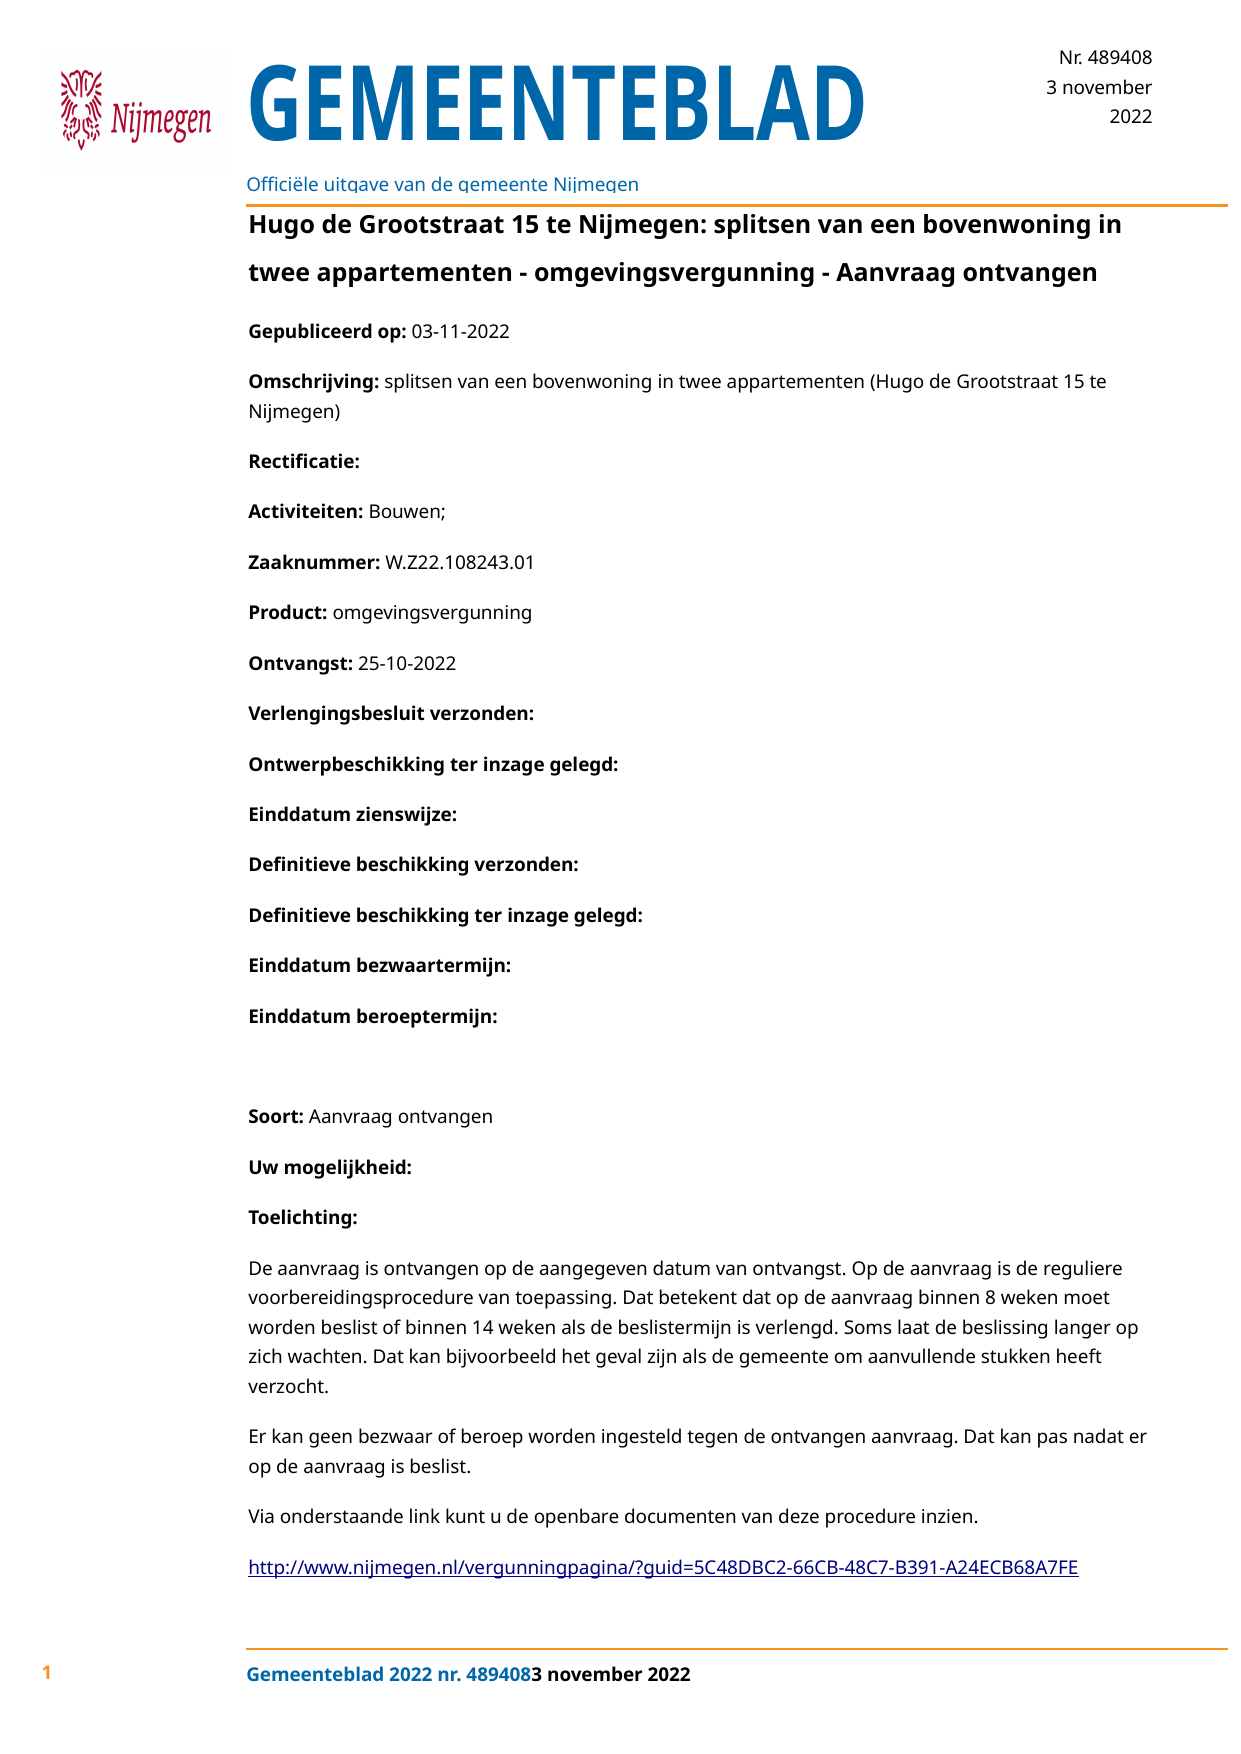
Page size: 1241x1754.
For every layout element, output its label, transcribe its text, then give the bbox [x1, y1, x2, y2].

text Ontwerpbeschikking ter inzage gelegd: [248, 751, 1152, 777]
text Toelichting: [248, 1204, 1152, 1230]
text Product: omgevingsvergunning [248, 599, 1152, 625]
text Definitieve beschikking ter inzage gelegd: [248, 902, 1152, 928]
text Definitieve beschikking verzonden: [248, 852, 1152, 877]
text Gepubliceerd op: 03-11-2022 [248, 318, 1152, 344]
text Uw mogelijkheid: [248, 1154, 1152, 1180]
text Einddatum bezwaartermijn: [248, 952, 1152, 978]
text Zaaknummer: W.Z22.108243.01 [248, 549, 1152, 575]
text Einddatum beroeptermijn: [248, 1003, 1152, 1029]
text De aanvraag is ontvangen op de aangegeven datum van ontvangst. Op de aanvraag is de reguliere voorbereidingsprocedure van toepassing. Dat betekent dat op de aanvraag binnen 8 weken moet worden beslist of binnen 14 weken als de beslistermijn is verlengd. Soms laat de beslissing langer op zich wachten. Dat kan bijvoorbeeld het geval zijn als de gemeente om aanvullende stukken heeft verzocht. [248, 1255, 1152, 1399]
text Ontvangst: 25-10-2022 [248, 650, 1152, 676]
text Einddatum zienswijze: [248, 801, 1152, 827]
text Hugo de Grootstraat 15 te Nijmegen: splitsen van een bovenwoning in twee appartementen - omgevingsvergunning - Aanvraag ontvangen [248, 207, 1152, 288]
text Er kan geen bezwaar of beroep worden ingesteld tegen de ontvangen aanvraag. Dat kan pas nadat er op de aanvraag is beslist. [248, 1424, 1152, 1479]
picture [41, 47, 231, 172]
text Rectificatie: [248, 448, 1152, 474]
text Activiteiten: Bouwen; [248, 499, 1152, 524]
text Soort: Aanvraag ontvangen [248, 1104, 1152, 1129]
text Via onderstaande link kunt u de openbare documenten van deze procedure inzien. [248, 1504, 1152, 1529]
text http://www.nijmegen.nl/vergunningpagina/?guid=5C48DBC2-66CB-48C7-B391-A24ECB68A7FE [248, 1554, 1152, 1580]
text Omschrijving: splitsen van een bovenwoning in twee appartementen (Hugo de Grootstraat 15 te Nijmegen) [248, 368, 1152, 424]
text Verlengingsbesluit verzonden: [248, 700, 1152, 726]
